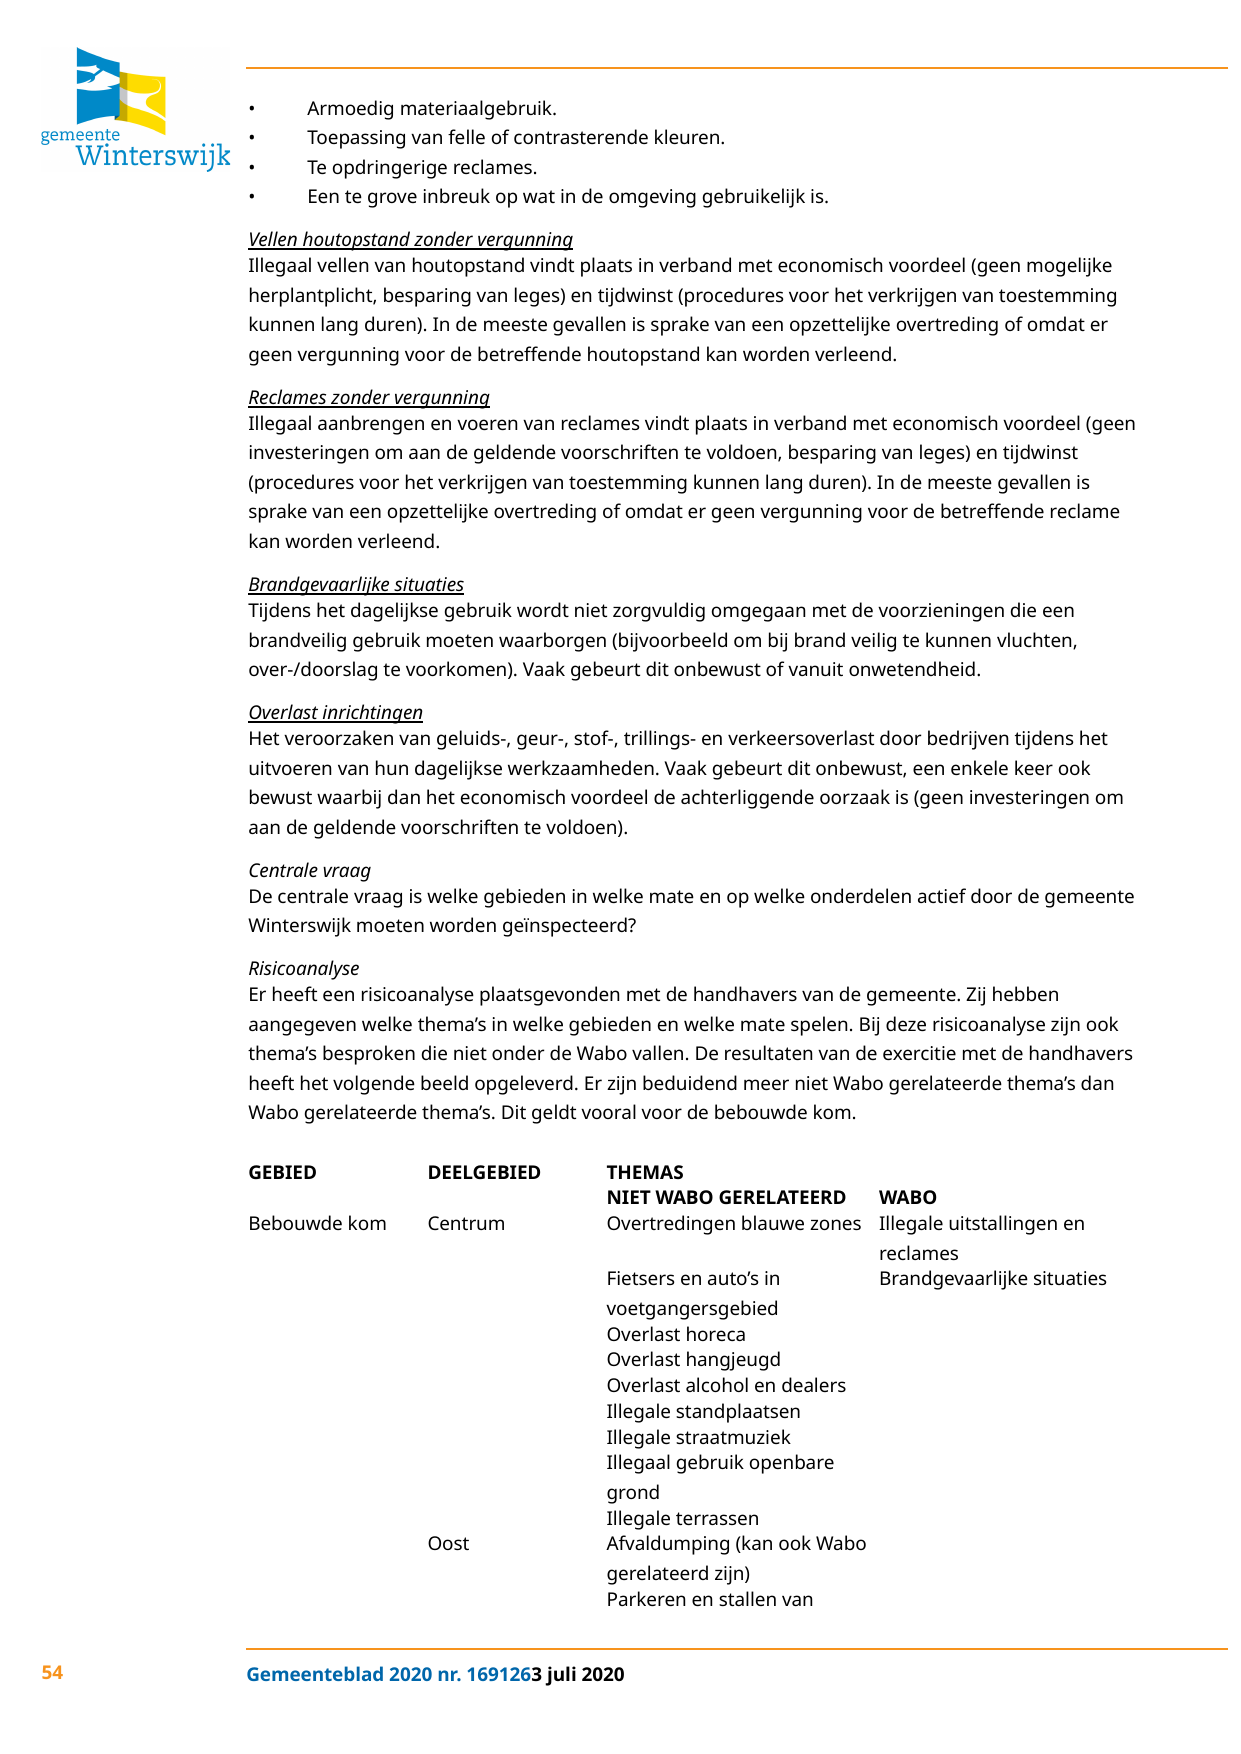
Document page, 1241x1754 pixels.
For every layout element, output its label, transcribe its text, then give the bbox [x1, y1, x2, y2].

list Een te grove inbreuk op wat in de omgeving gebruikelijk is. [248, 183, 1152, 209]
text Vellen houtopstand zonder vergunning [248, 227, 1152, 252]
list Te opdringerige reclames. [248, 154, 1152, 180]
table_cell [427, 1398, 606, 1424]
table_cell [879, 1373, 1152, 1398]
table_cell [879, 1424, 1152, 1449]
table_cell Illegaal gebruik openbare grond [606, 1450, 879, 1505]
table_cell Bebouwde kom [248, 1210, 427, 1266]
table_cell [427, 1505, 606, 1531]
table_cell [427, 1586, 606, 1612]
table_cell [248, 1450, 427, 1505]
table_cell [248, 1424, 427, 1449]
text Centrale vraag [248, 857, 1152, 883]
list Toepassing van felle of contrasterende kleuren. [248, 124, 1152, 150]
table_cell [248, 1398, 427, 1424]
table_cell [248, 1531, 427, 1586]
text Reclames zonder vergunning [248, 384, 1152, 410]
table_header THEMAS [606, 1159, 1152, 1184]
text De centrale vraag is welke gebieden in welke mate en op welke onderdelen actief door de gemeente Winterswijk moeten worden geïnspecteerd? [248, 883, 1152, 938]
table_header GEBIED [248, 1159, 427, 1184]
text Overlast inrichtingen [248, 699, 1152, 725]
table_cell [248, 1185, 427, 1210]
table_cell [427, 1321, 606, 1347]
table_cell [879, 1531, 1152, 1586]
table_cell [879, 1505, 1152, 1531]
table_cell Parkeren en stallen van [606, 1586, 879, 1612]
table_cell Overlast alcohol en dealers [606, 1373, 879, 1398]
table_cell [248, 1347, 427, 1372]
text Illegaal vellen van houtopstand vindt plaats in verband met economisch voordeel (geen mogelijke herplantplicht, besparing van leges) en tijdwinst (procedures voor het verkrijgen van toestemming kunnen lang duren). In de meeste gevallen is sprake van een opzettelijke overtreding of omdat er geen vergunning voor de betreffende houtopstand kan worden verleend. [248, 252, 1152, 367]
table_cell NIET WABO GERELATEERD [606, 1185, 879, 1210]
table_cell [248, 1321, 427, 1347]
table_cell Oost [427, 1531, 606, 1586]
text Het veroorzaken van geluids-, geur-, stof-, trillings- en verkeersoverlast door bedrijven tijdens het uitvoeren van hun dagelijkse werkzaamheden. Vaak gebeurt dit onbewust, een enkele keer ook bewust waarbij dan het economisch voordeel de achterliggende oorzaak is (geen investeringen om aan de geldende voorschriften te voldoen). [248, 725, 1152, 840]
table_cell [427, 1424, 606, 1449]
table_cell Overtredingen blauwe zones [606, 1210, 879, 1266]
table_cell [248, 1373, 427, 1398]
table_cell Overlast hangjeugd [606, 1347, 879, 1372]
text Tijdens het dagelijkse gebruik wordt niet zorgvuldig omgegaan met de voorzieningen die een brandveilig gebruik moeten waarborgen (bijvoorbeeld om bij brand veilig te kunnen vluchten, over-/doorslag te voorkomen). Vaak gebeurt dit onbewust of vanuit onwetendheid. [248, 597, 1152, 682]
table_cell [427, 1347, 606, 1372]
table_cell [248, 1586, 427, 1612]
table_cell [879, 1347, 1152, 1372]
table_header DEELGEBIED [427, 1159, 606, 1184]
table_cell Fietsers en auto’s in voetgangersgebied [606, 1266, 879, 1321]
table_cell Illegale straatmuziek [606, 1424, 879, 1449]
table_cell [879, 1398, 1152, 1424]
table_cell Overlast horeca [606, 1321, 879, 1347]
list Armoedig materiaalgebruik. [248, 95, 1152, 121]
table_cell [427, 1373, 606, 1398]
table_cell [879, 1586, 1152, 1612]
text Illegaal aanbrengen en voeren van reclames vindt plaats in verband met economisch voordeel (geen investeringen om aan de geldende voorschriften te voldoen, besparing van leges) en tijdwinst (procedures voor het verkrijgen van toestemming kunnen lang duren). In de meeste gevallen is sprake van een opzettelijke overtreding of omdat er geen vergunning voor de betreffende reclame kan worden verleend. [248, 410, 1152, 554]
table_cell [248, 1505, 427, 1531]
table_cell [879, 1321, 1152, 1347]
table_cell Brandgevaarlijke situaties [879, 1266, 1152, 1321]
text Er heeft een risicoanalyse plaatsgevonden met de handhavers van de gemeente. Zij hebben aangegeven welke thema’s in welke gebieden en welke mate spelen. Bij deze risicoanalyse zijn ook thema’s besproken die niet onder de Wabo vallen. De resultaten van de exercitie met de handhavers heeft het volgende beeld opgeleverd. Er zijn beduidend meer niet Wabo gerelateerde thema’s dan Wabo gerelateerde thema’s. Dit geldt vooral voor de bebouwde kom. [248, 981, 1152, 1125]
table_cell [248, 1266, 427, 1321]
picture [225, 153, 231, 162]
table_cell [427, 1185, 606, 1210]
table_cell [427, 1266, 606, 1321]
table_cell [879, 1450, 1152, 1505]
table_cell Illegale uitstallingen en reclames [879, 1210, 1152, 1266]
table_cell Centrum [427, 1210, 606, 1266]
table_cell Afvaldumping (kan ook Wabo gerelateerd zijn) [606, 1531, 879, 1586]
table_cell Illegale standplaatsen [606, 1398, 879, 1424]
table_cell [427, 1450, 606, 1505]
table_cell Illegale terrassen [606, 1505, 879, 1531]
text Brandgevaarlijke situaties [248, 571, 1152, 597]
table_cell WABO [879, 1185, 1152, 1210]
picture [41, 47, 231, 172]
text Risicoanalyse [248, 956, 1152, 981]
